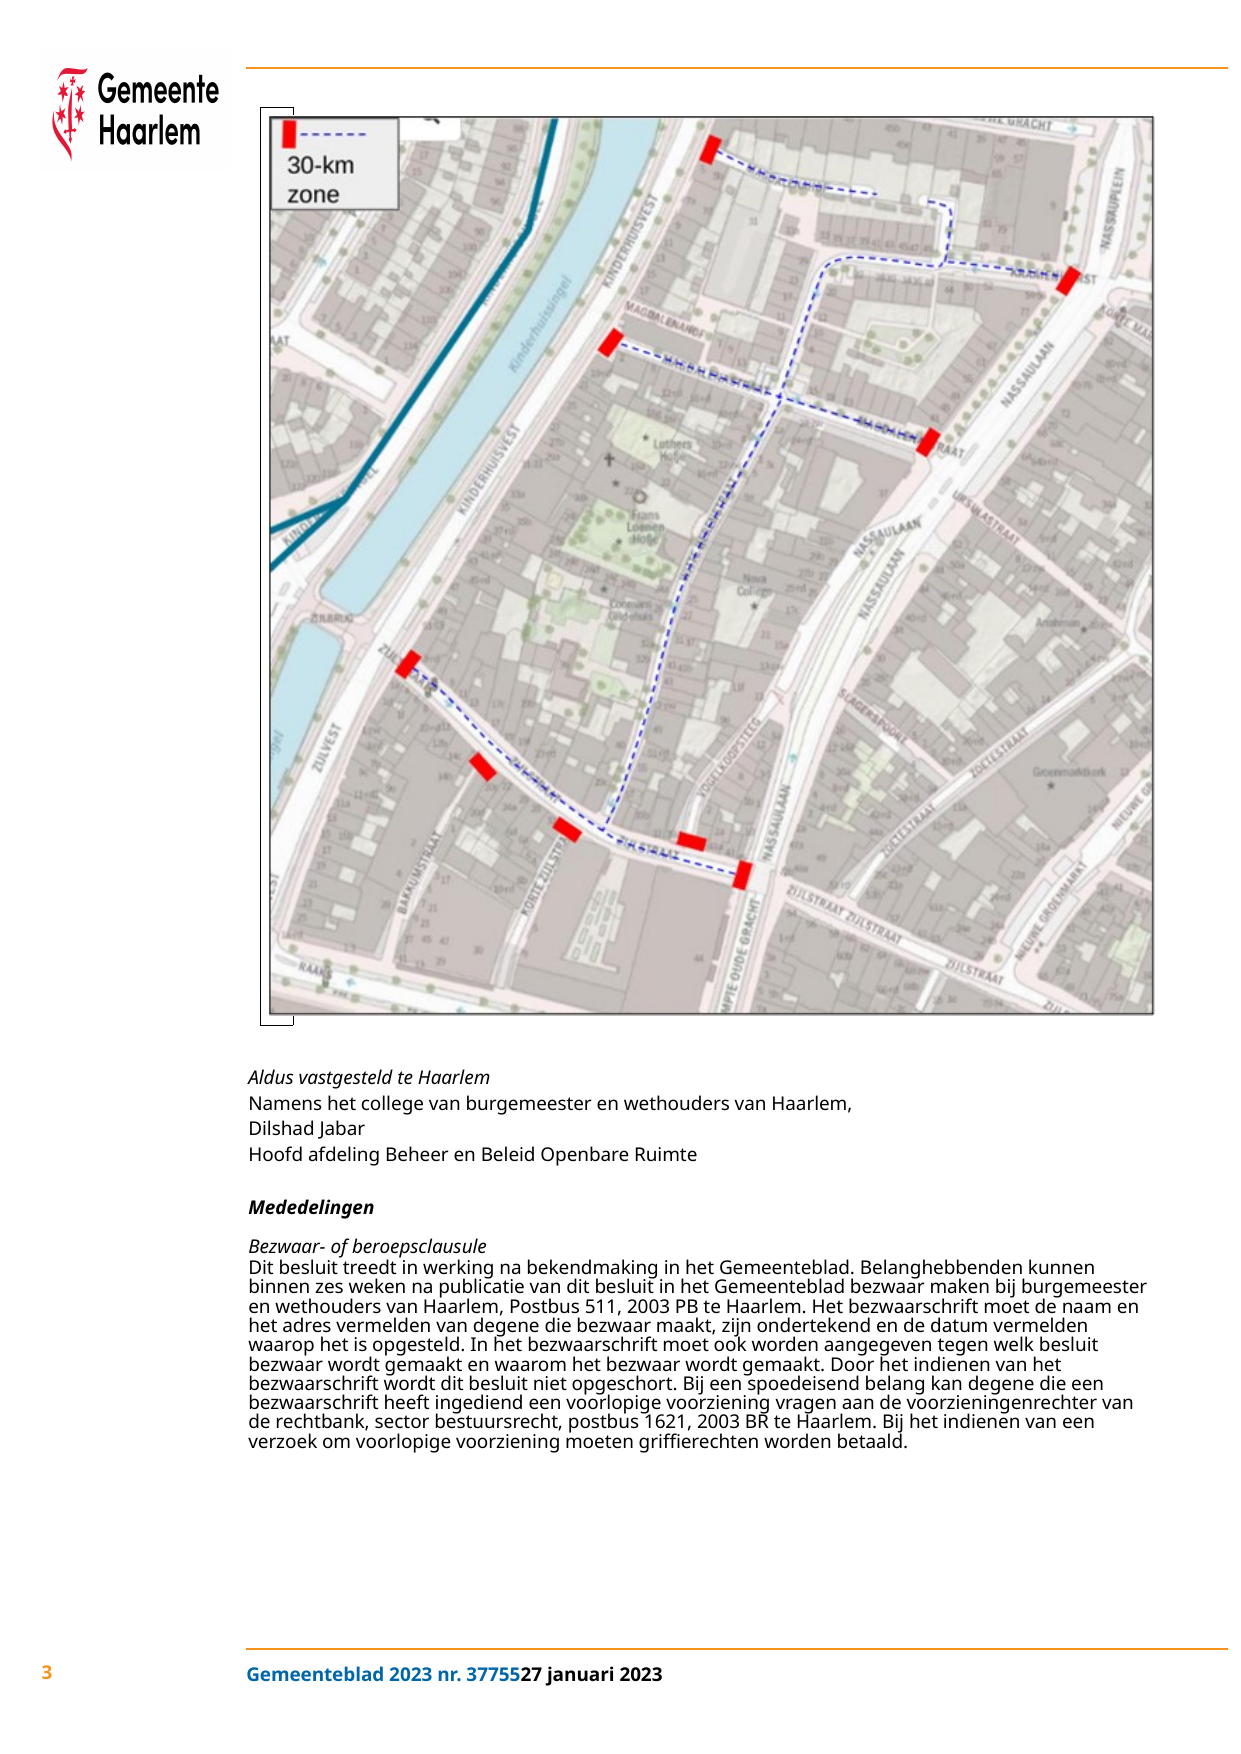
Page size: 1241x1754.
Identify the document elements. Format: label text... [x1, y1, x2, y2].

text Aldus vastgesteld te Haarlem [248, 1064, 1152, 1090]
text Mededelingen [248, 1194, 1152, 1220]
text Namens het college van burgemeester en wethouders van Haarlem, [248, 1090, 1152, 1116]
picture [41, 47, 231, 172]
picture [268, 115, 1155, 1016]
text Bezwaar- of beroepsclausule [248, 1233, 1152, 1259]
text Dilshad Jabar [248, 1116, 1152, 1141]
text Hoofd afdeling Beheer en Beleid Openbare Ruimte [248, 1141, 1152, 1167]
text Dit besluit treedt in werking na bekendmaking in het Gemeenteblad. Belanghebbenden kunnen binnen zes weken na publicatie van dit besluit in het Gemeenteblad bezwaar maken bij burgemeester en wethouders van Haarlem, Postbus 511, 2003 PB te Haarlem. Het bezwaarschrift moet de naam en het adres vermelden van degene die bezwaar maakt, zijn ondertekend en de datum vermelden waarop het is opgesteld. In het bezwaarschrift moet ook worden aangegeven tegen welk besluit bezwaar wordt gemaakt en waarom het bezwaar wordt gemaakt. Door het indienen van het bezwaarschrift wordt dit besluit niet opgeschort. Bij een spoedeisend belang kan degene die een bezwaarschrift heeft ingediend een voorlopige voorziening vragen aan de voorzieningenrechter van de rechtbank, sector bestuursrecht, postbus 1621, 2003 BR te Haarlem. Bij het indienen van een verzoek om voorlopige voorziening moeten griffierechten worden betaald. [248, 1259, 1152, 1452]
